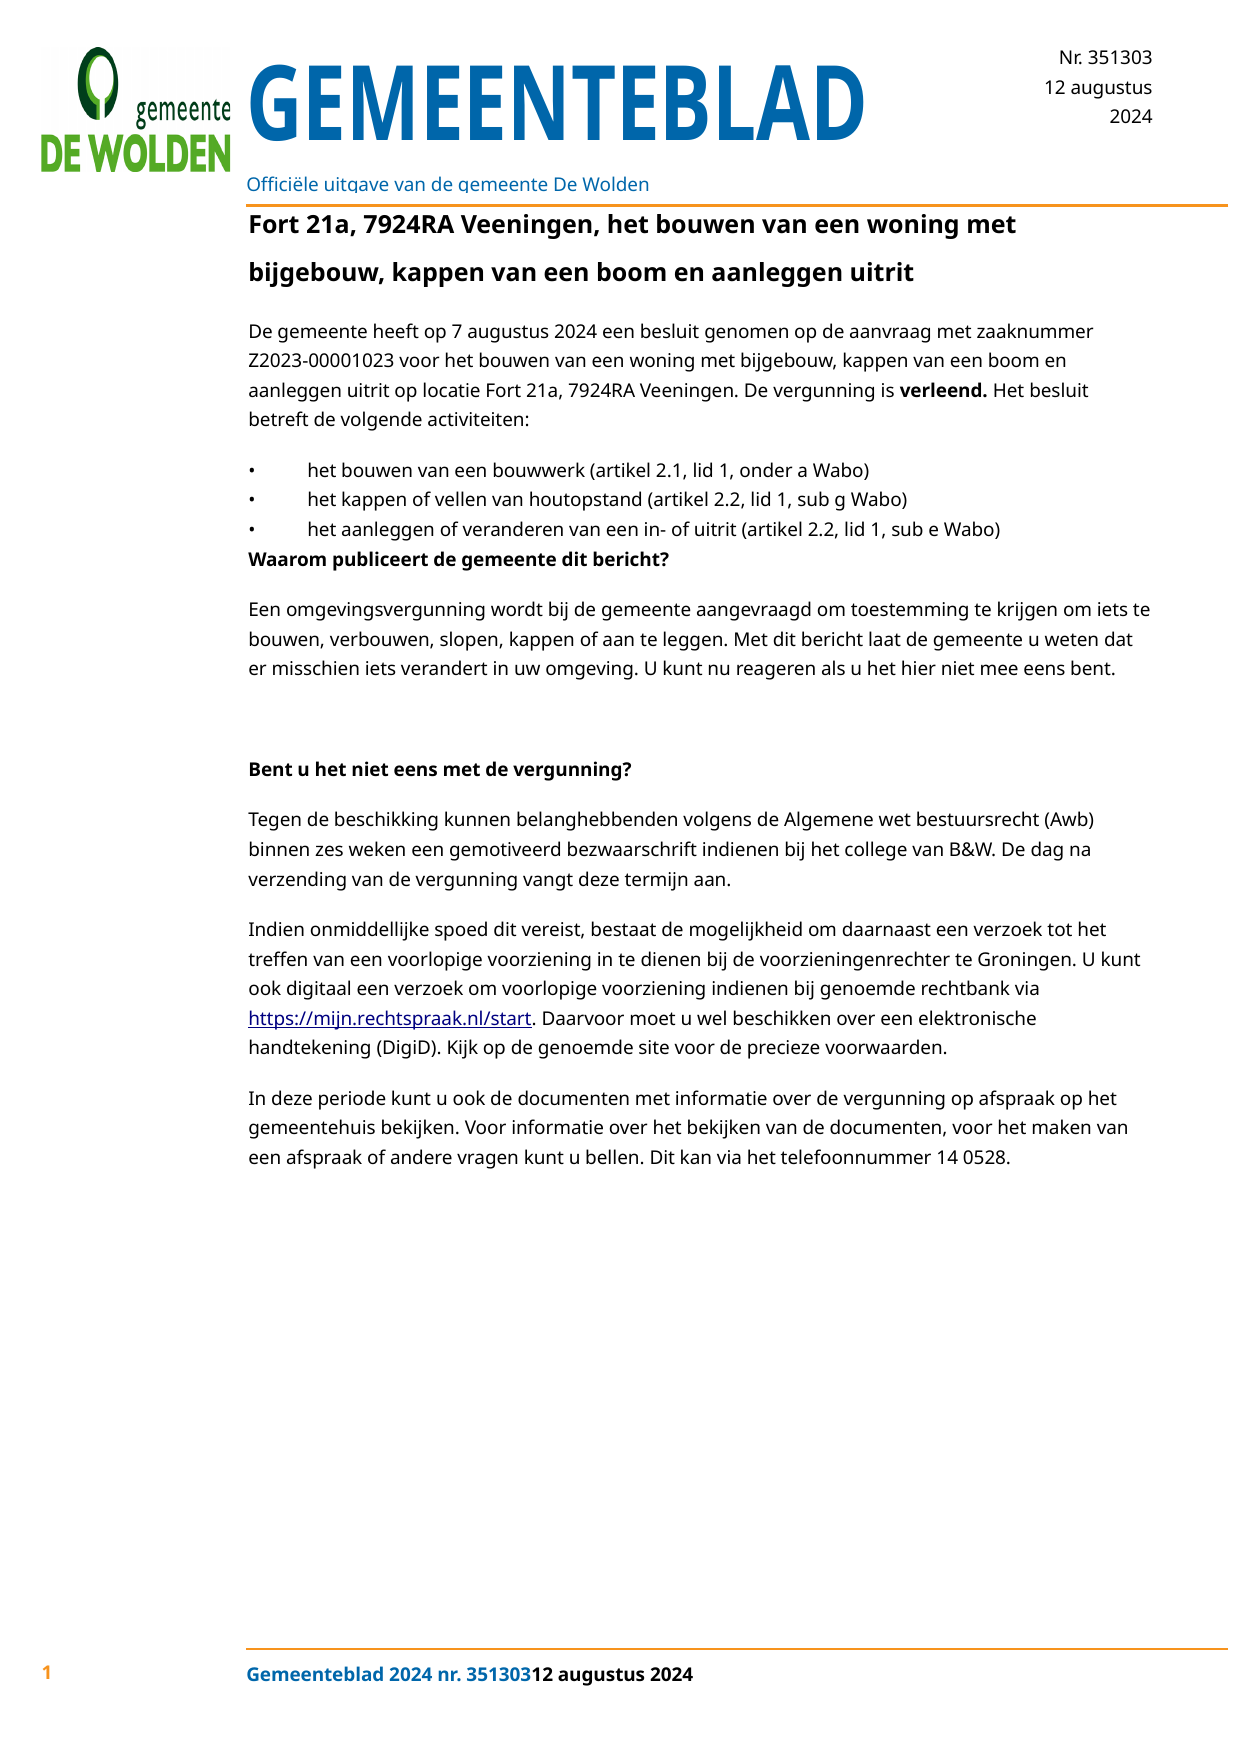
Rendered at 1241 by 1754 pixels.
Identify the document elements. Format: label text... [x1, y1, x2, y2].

text De gemeente heeft op 7 augustus 2024 een besluit genomen op de aanvraag met zaaknummer Z2023-00001023 voor het bouwen van een woning met bijgebouw, kappen van een boom en aanleggen uitrit op locatie Fort 21a, 7924RA Veeningen. De vergunning is verleend. Het besluit betreft de volgende activiteiten: [248, 318, 1152, 432]
text Tegen de beschikking kunnen belanghebbenden volgens de Algemene wet bestuursrecht (Awb) binnen zes weken een gemotiveerd bezwaarschrift indienen bij het college van B&W. De dag na verzending van de vergunning vangt deze termijn aan. [248, 807, 1152, 892]
text Bent u het niet eens met de vergunning? [248, 756, 1152, 782]
list het kappen of vellen van houtopstand (artikel 2.2, lid 1, sub g Wabo) [248, 487, 1152, 512]
text Fort 21a, 7924RA Veeningen, het bouwen van een woning met bijgebouw, kappen van een boom en aanleggen uitrit [248, 207, 1152, 288]
picture [41, 47, 231, 172]
list het aanleggen of veranderen van een in- of uitrit (artikel 2.2, lid 1, sub e Wabo) [248, 516, 1152, 542]
text Indien onmiddellijke spoed dit vereist, bestaat de mogelijkheid om daarnaast een verzoek tot het treffen van een voorlopige voorziening in te dienen bij de voorzieningenrechter te Groningen. U kunt ook digitaal een verzoek om voorlopige voorziening indienen bij genoemde rechtbank via https://mijn.rechtspraak.nl/start. Daarvoor moet u wel beschikken over een elektronische handtekening (DigiD). Kijk op de genoemde site voor de precieze voorwaarden. [248, 916, 1152, 1060]
text Waarom publiceert de gemeente dit bericht? [248, 546, 1152, 572]
text In deze periode kunt u ook de documenten met informatie over de vergunning op afspraak op het gemeentehuis bekijken. Voor informatie over het bekijken van de documenten, voor het maken van een afspraak of andere vragen kunt u bellen. Dit kan via het telefoonnummer 14 0528. [248, 1085, 1152, 1170]
list het bouwen van een bouwwerk (artikel 2.1, lid 1, onder a Wabo) [248, 457, 1152, 483]
text Een omgevingsvergunning wordt bij de gemeente aangevraagd om toestemming te krijgen om iets te bouwen, verbouwen, slopen, kappen of aan te leggen. Met dit bericht laat de gemeente u weten dat er misschien iets verandert in uw omgeving. U kunt nu reageren als u het hier niet mee eens bent. [248, 596, 1152, 681]
